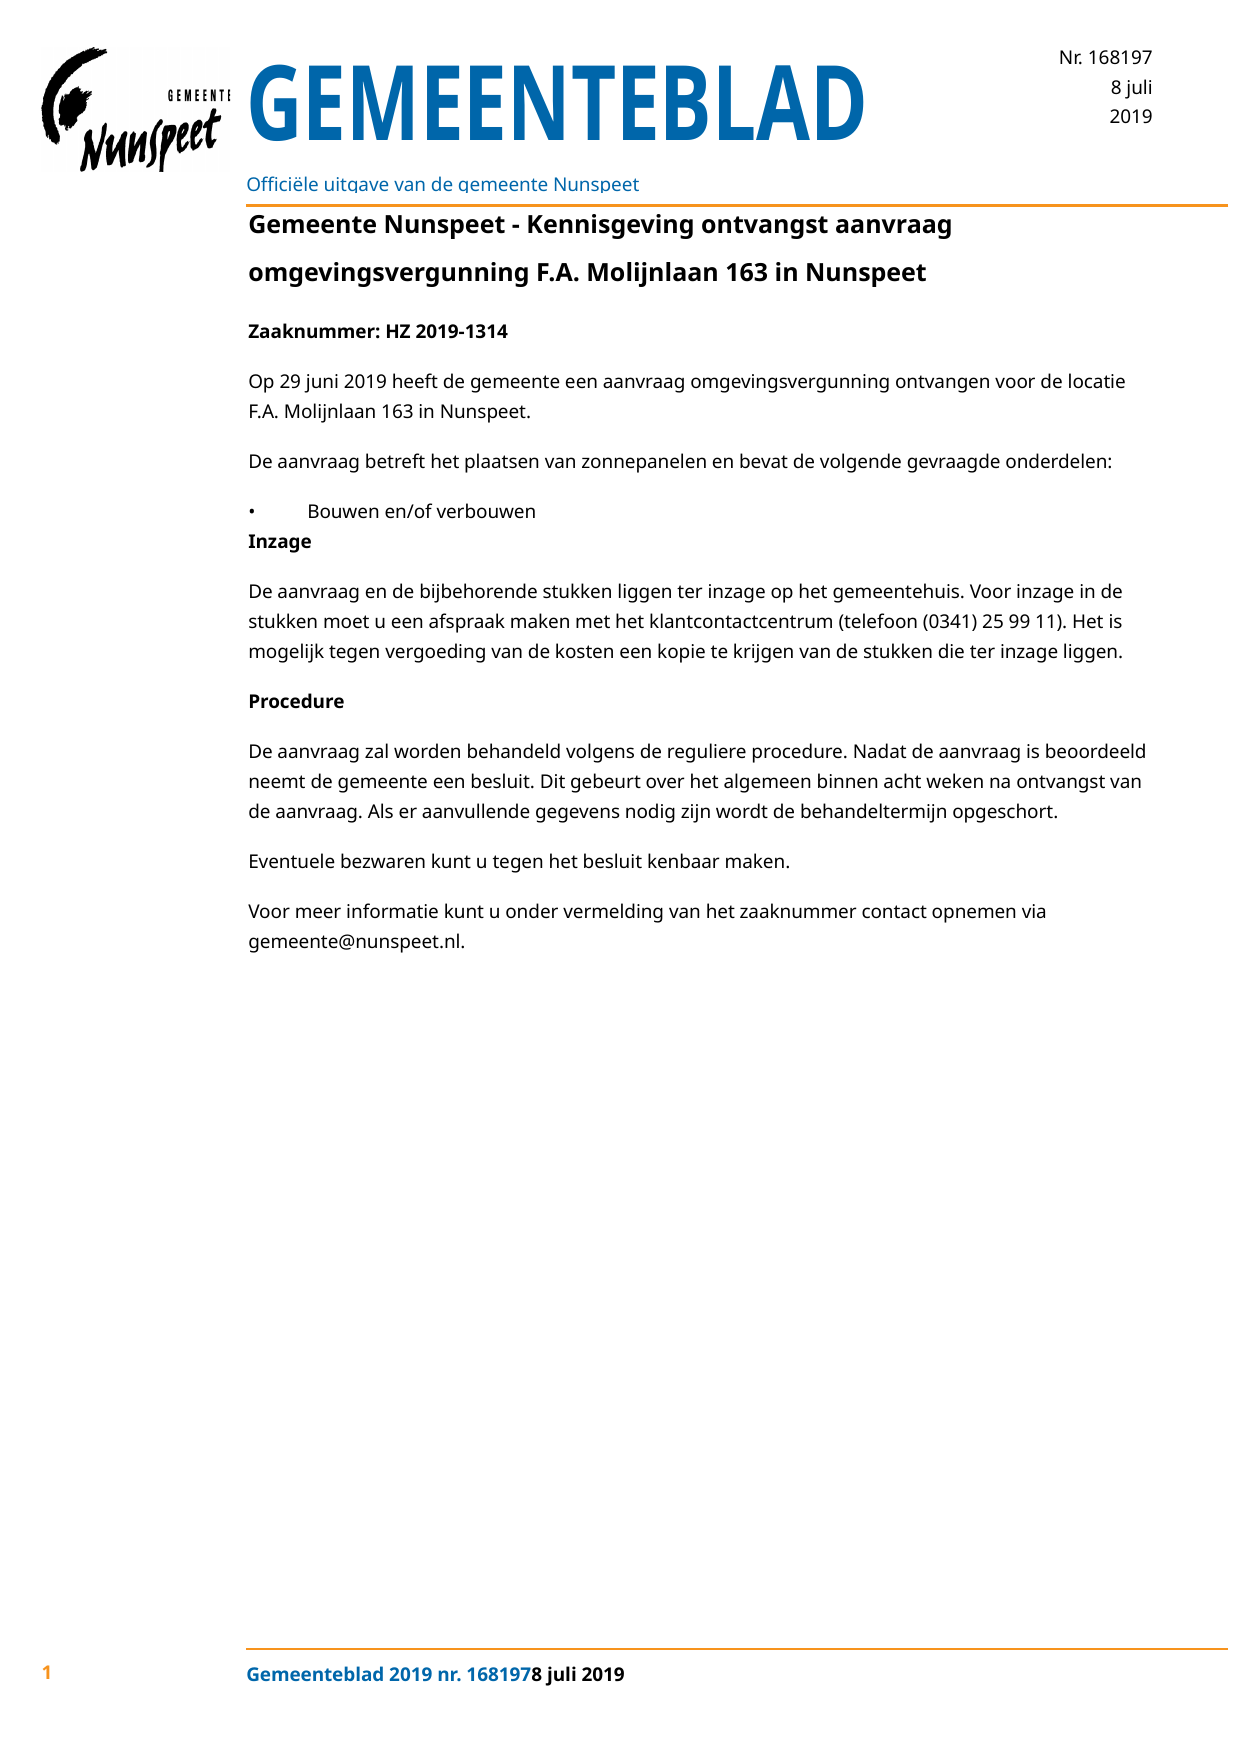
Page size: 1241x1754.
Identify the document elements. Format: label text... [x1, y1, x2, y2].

text De aanvraag zal worden behandeld volgens de reguliere procedure. Nadat de aanvraag is beoordeeld neemt de gemeente een besluit. Dit gebeurt over het algemeen binnen acht weken na ontvangst van de aanvraag. Als er aanvullende gegevens nodig zijn wordt de behandeltermijn opgeschort. [248, 739, 1152, 824]
text De aanvraag betreft het plaatsen van zonnepanelen en bevat de volgende gevraagde onderdelen: [248, 448, 1152, 474]
picture [41, 47, 231, 172]
text Voor meer informatie kunt u onder vermelding van het zaaknummer contact opnemen via gemeente@nunspeet.nl. [248, 899, 1152, 954]
text Eventuele bezwaren kunt u tegen het besluit kenbaar maken. [248, 848, 1152, 874]
text Zaaknummer: HZ 2019-1314 [248, 318, 1152, 344]
text Inzage [248, 528, 1152, 554]
text Gemeente Nunspeet - Kennisgeving ontvangst aanvraag omgevingsvergunning F.A. Molijnlaan 163 in Nunspeet [248, 207, 1152, 288]
text Procedure [248, 688, 1152, 714]
text Op 29 juni 2019 heeft de gemeente een aanvraag omgevingsvergunning ontvangen voor de locatie F.A. Molijnlaan 163 in Nunspeet. [248, 368, 1152, 424]
list Bouwen en/of verbouwen [248, 499, 1152, 524]
text De aanvraag en de bijbehorende stukken liggen ter inzage op het gemeentehuis. Voor inzage in de stukken moet u een afspraak maken met het klantcontactcentrum (telefoon (0341) 25 99 11). Het is mogelijk tegen vergoeding van de kosten een kopie te krijgen van de stukken die ter inzage liggen. [248, 579, 1152, 664]
